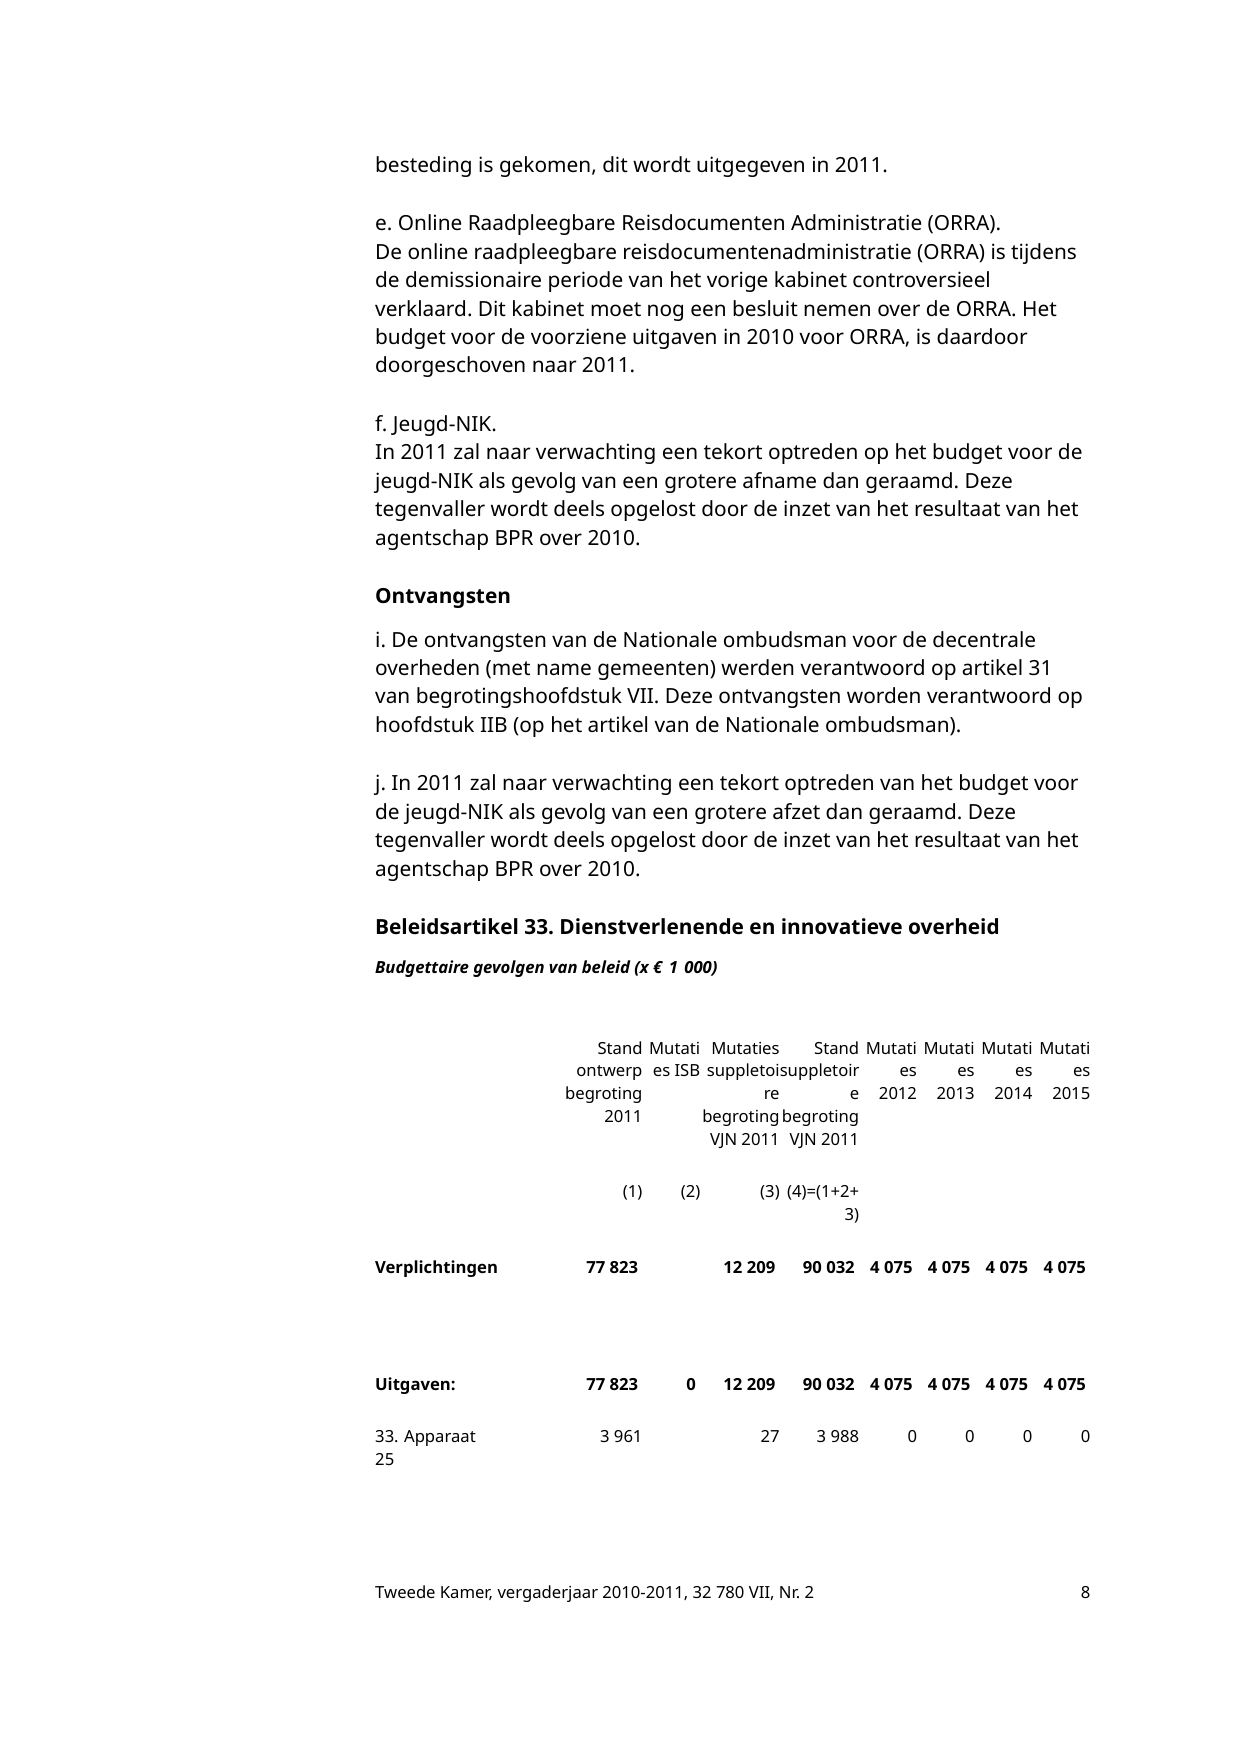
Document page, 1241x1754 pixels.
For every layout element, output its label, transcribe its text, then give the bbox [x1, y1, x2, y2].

table_cell 4 075 [1032, 1255, 1090, 1314]
text e. Online Raadpleegbare Reisdocumenten Administratie (ORRA). [375, 208, 1090, 237]
table_cell 4 075 [974, 1372, 1032, 1425]
table_header [404, 1036, 563, 1180]
table_cell [974, 1180, 1032, 1255]
text Beleidsartikel 33. Dienstverlenende en innovatieve overheid [375, 912, 1090, 941]
table_cell [1032, 1180, 1090, 1255]
table_cell (3) [700, 1180, 779, 1255]
table_cell 0 [859, 1425, 917, 1500]
table_cell [642, 1314, 700, 1372]
table_cell [404, 1314, 563, 1372]
table_cell [779, 1314, 859, 1372]
table_header Mutaties suppletoire begroting VJN 2011 [700, 1036, 779, 1180]
table_cell [700, 1314, 779, 1372]
table_cell [859, 1314, 917, 1372]
table_cell [642, 1255, 700, 1314]
text De online raadpleegbare reisdocumentenadministratie (ORRA) is tijdens de demissionaire periode van het vorige kabinet controversieel verklaard. Dit kabinet moet nog een besluit nemen over de ORRA. Het budget voor de voorziene uitgaven in 2010 voor ORRA, is daardoor doorgeschoven naar 2011. [375, 237, 1090, 379]
table_cell [917, 1314, 974, 1372]
table_cell [375, 1180, 404, 1255]
table_cell [974, 1314, 1032, 1372]
table_header Mutaties 2013 [917, 1036, 974, 1180]
text i. De ontvangsten van de Nationale ombudsman voor de decentrale overheden (met name gemeenten) werden verantwoord op artikel 31 van begrotingshoofdstuk VII. Deze ontvangsten worden verantwoord op hoofdstuk IIB (op het artikel van de Nationale ombudsman). [375, 625, 1090, 738]
table_cell [404, 1180, 563, 1255]
table_header Mutaties 2015 [1032, 1036, 1090, 1180]
table_cell (2) [642, 1180, 700, 1255]
table_cell [642, 1425, 700, 1500]
table_cell 4 075 [974, 1255, 1032, 1314]
table_cell 3 988 [779, 1425, 859, 1500]
table_cell (4)=(1+2+3) [779, 1180, 859, 1255]
table_cell 4 075 [917, 1255, 974, 1314]
table_header Stand suppletoire begroting VJN 2011 [779, 1036, 859, 1180]
table_cell Apparaat [404, 1425, 563, 1500]
text Ontvangsten [375, 581, 1090, 610]
table_header Mutaties ISB [642, 1036, 700, 1180]
table_cell 0 [642, 1372, 700, 1425]
table_cell 4 075 [1032, 1372, 1090, 1425]
table_header Stand ontwerp begroting 2011 [563, 1036, 642, 1180]
table_cell 4 075 [859, 1372, 917, 1425]
table_cell Verplichtingen [375, 1255, 563, 1314]
table_cell 77 823 [563, 1255, 642, 1314]
table_cell 12 209 [700, 1372, 779, 1425]
table_cell 77 823 [563, 1372, 642, 1425]
table_cell [375, 1314, 404, 1372]
table_cell [917, 1180, 974, 1255]
table_cell 3 961 [563, 1425, 642, 1500]
table_cell 4 075 [859, 1255, 917, 1314]
table_cell 12 209 [700, 1255, 779, 1314]
table_header Mutaties 2014 [974, 1036, 1032, 1180]
text Budgettaire gevolgen van beleid (x € 1 000) [375, 956, 1090, 978]
table_cell (1) [563, 1180, 642, 1255]
table_header Mutaties 2012 [859, 1036, 917, 1180]
table_cell 4 075 [917, 1372, 974, 1425]
text f. Jeugd-NIK. [375, 409, 1090, 437]
table_cell 0 [1032, 1425, 1090, 1500]
table_cell 0 [917, 1425, 974, 1500]
table_cell 90 032 [779, 1372, 859, 1425]
table_cell Uitgaven: [375, 1372, 563, 1425]
table_cell 0 [974, 1425, 1032, 1500]
text In 2011 zal naar verwachting een tekort optreden op het budget voor de jeugd-NIK als gevolg van een grotere afname dan geraamd. Deze tegenvaller wordt deels opgelost door de inzet van het resultaat van het agentschap BPR over 2010. [375, 437, 1090, 551]
table_cell [1032, 1314, 1090, 1372]
table_cell 27 [700, 1425, 779, 1500]
table_cell 90 032 [779, 1255, 859, 1314]
text j. In 2011 zal naar verwachting een tekort optreden van het budget voor de jeugd-NIK als gevolg van een grotere afzet dan geraamd. Deze tegenvaller wordt deels opgelost door de inzet van het resultaat van het agentschap BPR over 2010. [375, 768, 1090, 882]
table_header [375, 1036, 404, 1180]
text besteding is gekomen, dit wordt uitgegeven in 2011. [375, 150, 1090, 178]
table_cell [563, 1314, 642, 1372]
table_cell 33.25 [375, 1425, 404, 1500]
table_cell [859, 1180, 917, 1255]
